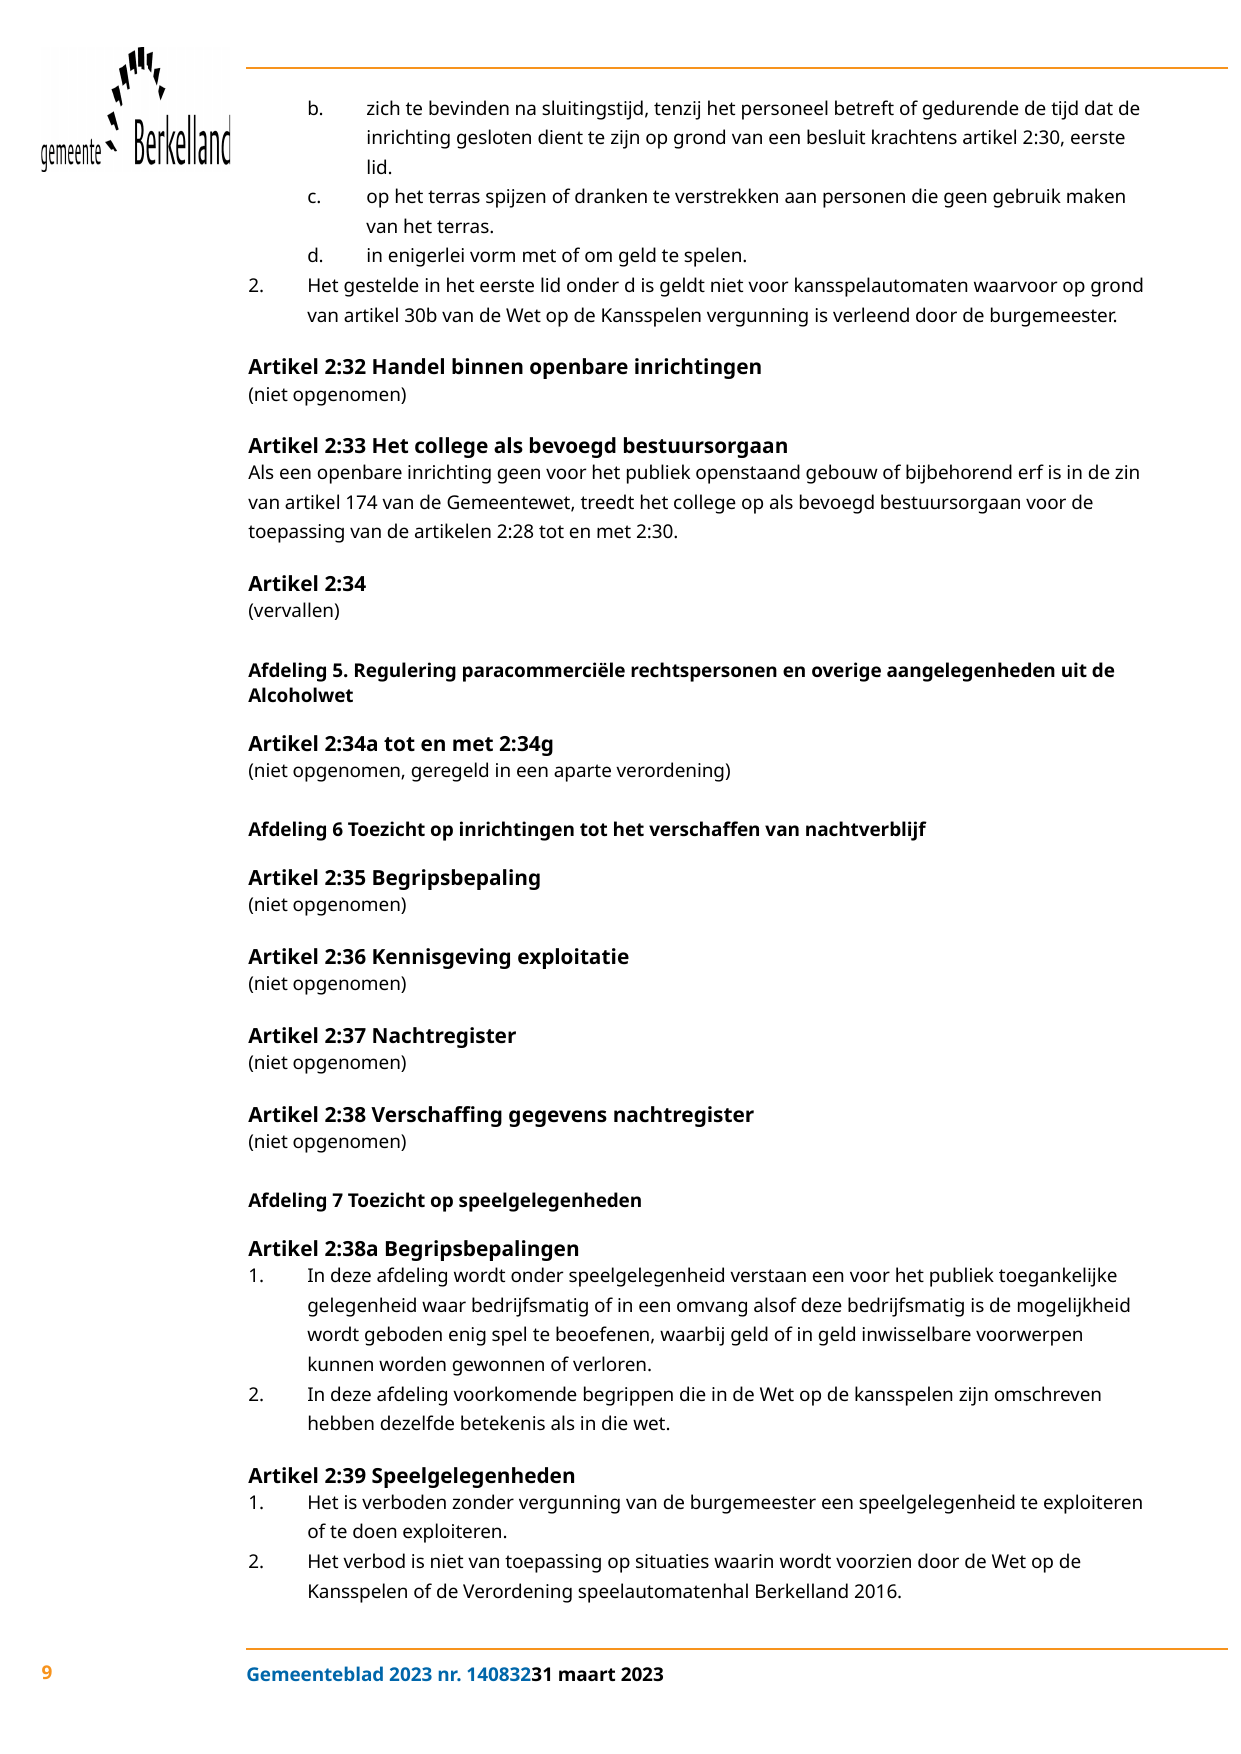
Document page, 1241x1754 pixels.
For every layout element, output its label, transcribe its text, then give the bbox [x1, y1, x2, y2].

text (niet opgenomen) [248, 971, 1152, 996]
text Artikel 2:35 Begripsbepaling [248, 863, 1152, 892]
text (niet opgenomen, geregeld in een aparte verordening) [248, 757, 1152, 783]
list Het gestelde in het eerste lid onder d is geldt niet voor kansspelautomaten waarvoor op grond van artikel 30b van de Wet op de Kansspelen vergunning is verleend door de burgemeester. [248, 272, 1152, 328]
text Als een openbare inrichting geen voor het publiek openstaand gebouw of bijbehorend erf is in de zin van artikel 174 van de Gemeentewet, treedt het college op als bevoegd bestuursorgaan voor de toepassing van de artikelen 2:28 tot en met 2:30. [248, 459, 1152, 544]
text Artikel 2:34 [248, 569, 1152, 598]
list zich te bevinden na sluitingstijd, tenzij het personeel betreft of gedurende de tijd dat de inrichting gesloten dient te zijn op grond van een besluit krachtens artikel 2:30, eerste lid. [307, 95, 1152, 180]
list Het verbod is niet van toepassing op situaties waarin wordt voorzien door de Wet op de Kansspelen of de Verordening speelautomatenhal Berkelland 2016. [248, 1548, 1152, 1604]
list in enigerlei vorm met of om geld te spelen. [307, 243, 1152, 268]
list In deze afdeling voorkomende begrippen die in de Wet op de kansspelen zijn omschreven hebben dezelfde betekenis als in die wet. [248, 1381, 1152, 1436]
text Artikel 2:32 Handel binnen openbare inrichtingen [248, 352, 1152, 381]
text Afdeling 6 Toezicht op inrichtingen tot het verschaffen van nachtverblijf [248, 817, 1152, 842]
text Artikel 2:38a Begripsbepalingen [248, 1234, 1152, 1262]
text Artikel 2:38 Verschaffing gegevens nachtregister [248, 1100, 1152, 1128]
list Het is verboden zonder vergunning van de burgemeester een speelgelegenheid te exploiteren of te doen exploiteren. [248, 1489, 1152, 1544]
picture [41, 47, 231, 172]
text Artikel 2:36 Kennisgeving exploitatie [248, 942, 1152, 971]
text (vervallen) [248, 598, 1152, 623]
list In deze afdeling wordt onder speelgelegenheid verstaan een voor het publiek toegankelijke gelegenheid waar bedrijfsmatig of in een omvang alsof deze bedrijfsmatig is de mogelijkheid wordt geboden enig spel te beoefenen, waarbij geld of in geld inwisselbare voorwerpen kunnen worden gewonnen of verloren. [248, 1262, 1152, 1377]
text (niet opgenomen) [248, 892, 1152, 917]
text Afdeling 5. Regulering paracommerciële rechtspersonen en overige aangelegenheden uit de Alcoholwet [248, 657, 1152, 708]
text (niet opgenomen) [248, 1128, 1152, 1154]
text (niet opgenomen) [248, 381, 1152, 406]
list op het terras spijzen of dranken te verstrekken aan personen die geen gebruik maken van het terras. [307, 183, 1152, 239]
text (niet opgenomen) [248, 1049, 1152, 1075]
text Afdeling 7 Toezicht op speelgelegenheden [248, 1187, 1152, 1213]
text Artikel 2:39 Speelgelegenheden [248, 1461, 1152, 1489]
text Artikel 2:34a tot en met 2:34g [248, 729, 1152, 757]
text Artikel 2:33 Het college als bevoegd bestuursorgaan [248, 431, 1152, 459]
text Artikel 2:37 Nachtregister [248, 1021, 1152, 1049]
